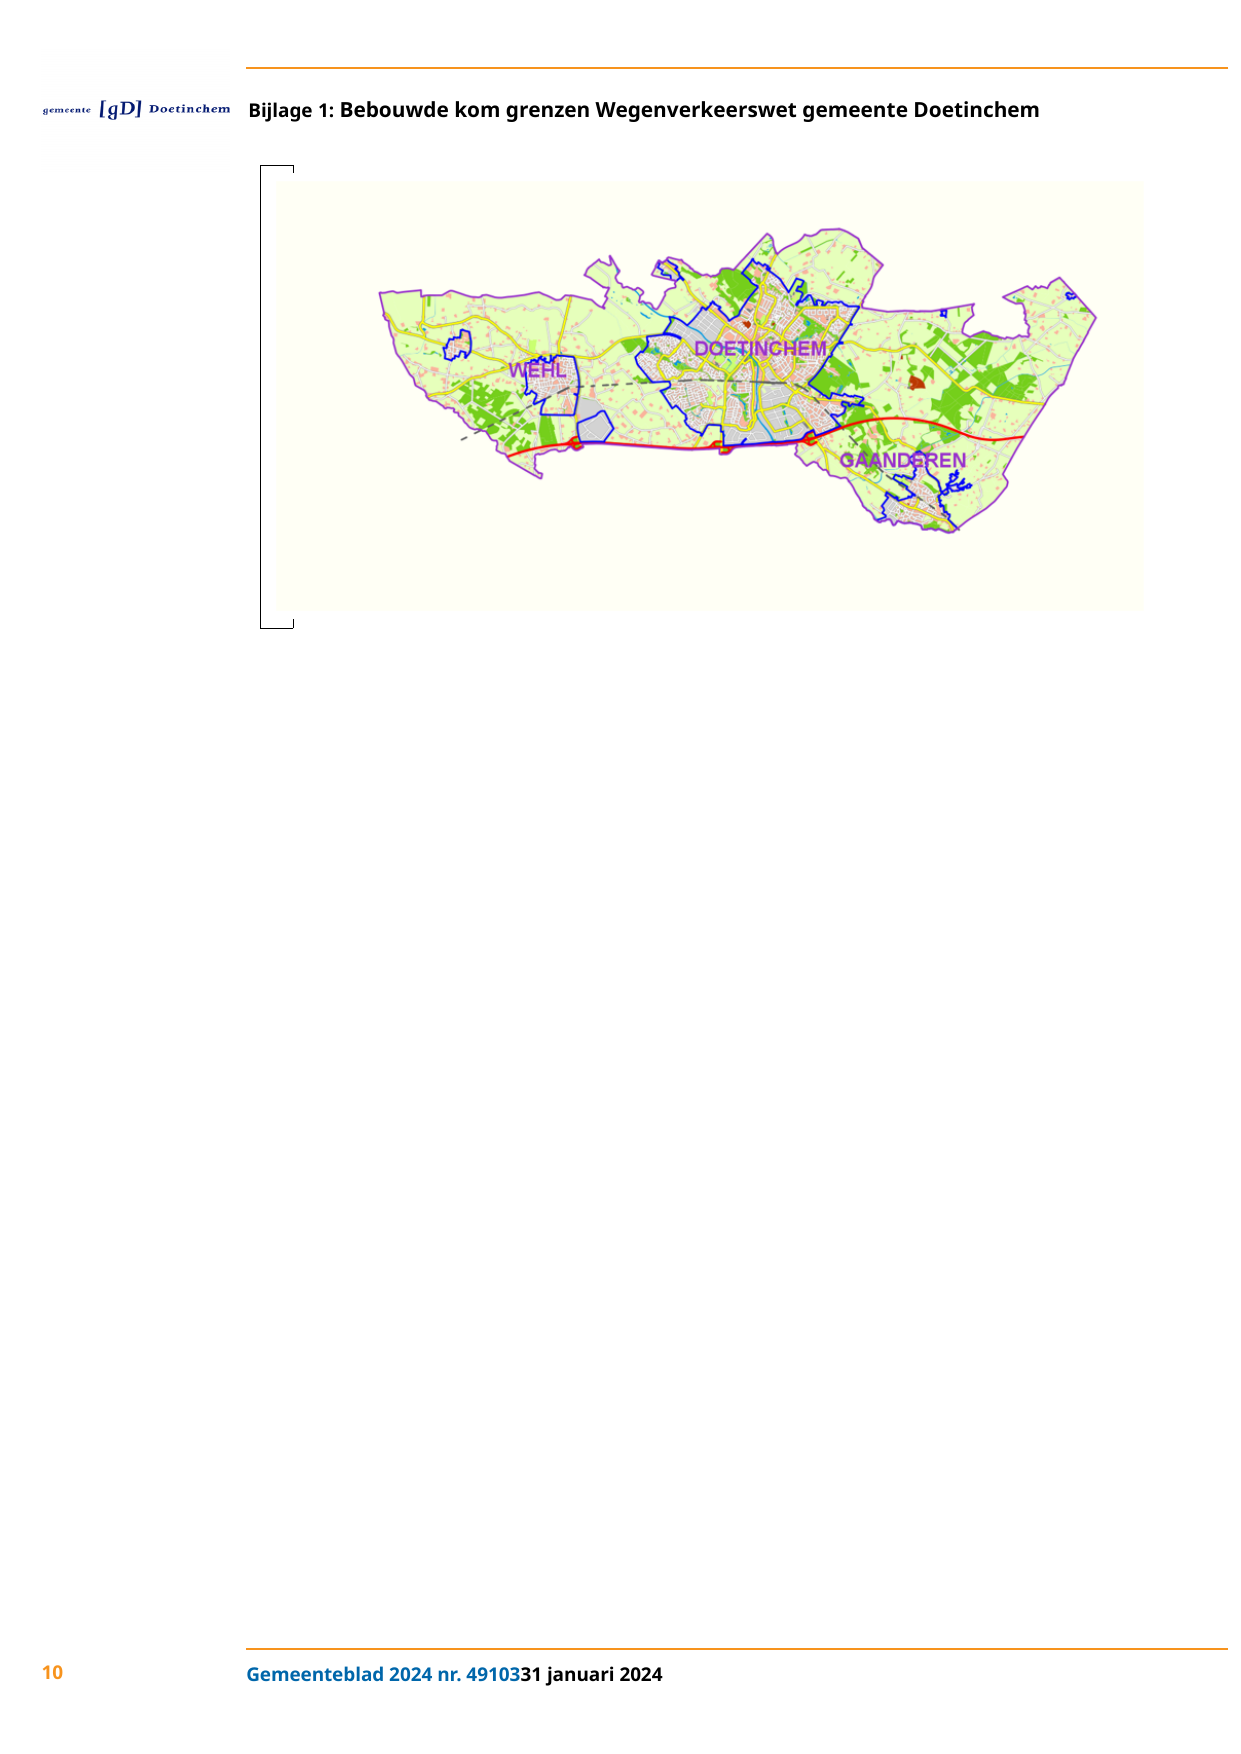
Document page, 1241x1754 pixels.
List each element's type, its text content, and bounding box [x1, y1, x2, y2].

picture [41, 47, 231, 172]
picture [268, 173, 1154, 619]
text Bijlage 1: Bebouwde kom grenzen Wegenverkeerswet gemeente Doetinchem [248, 95, 1152, 123]
